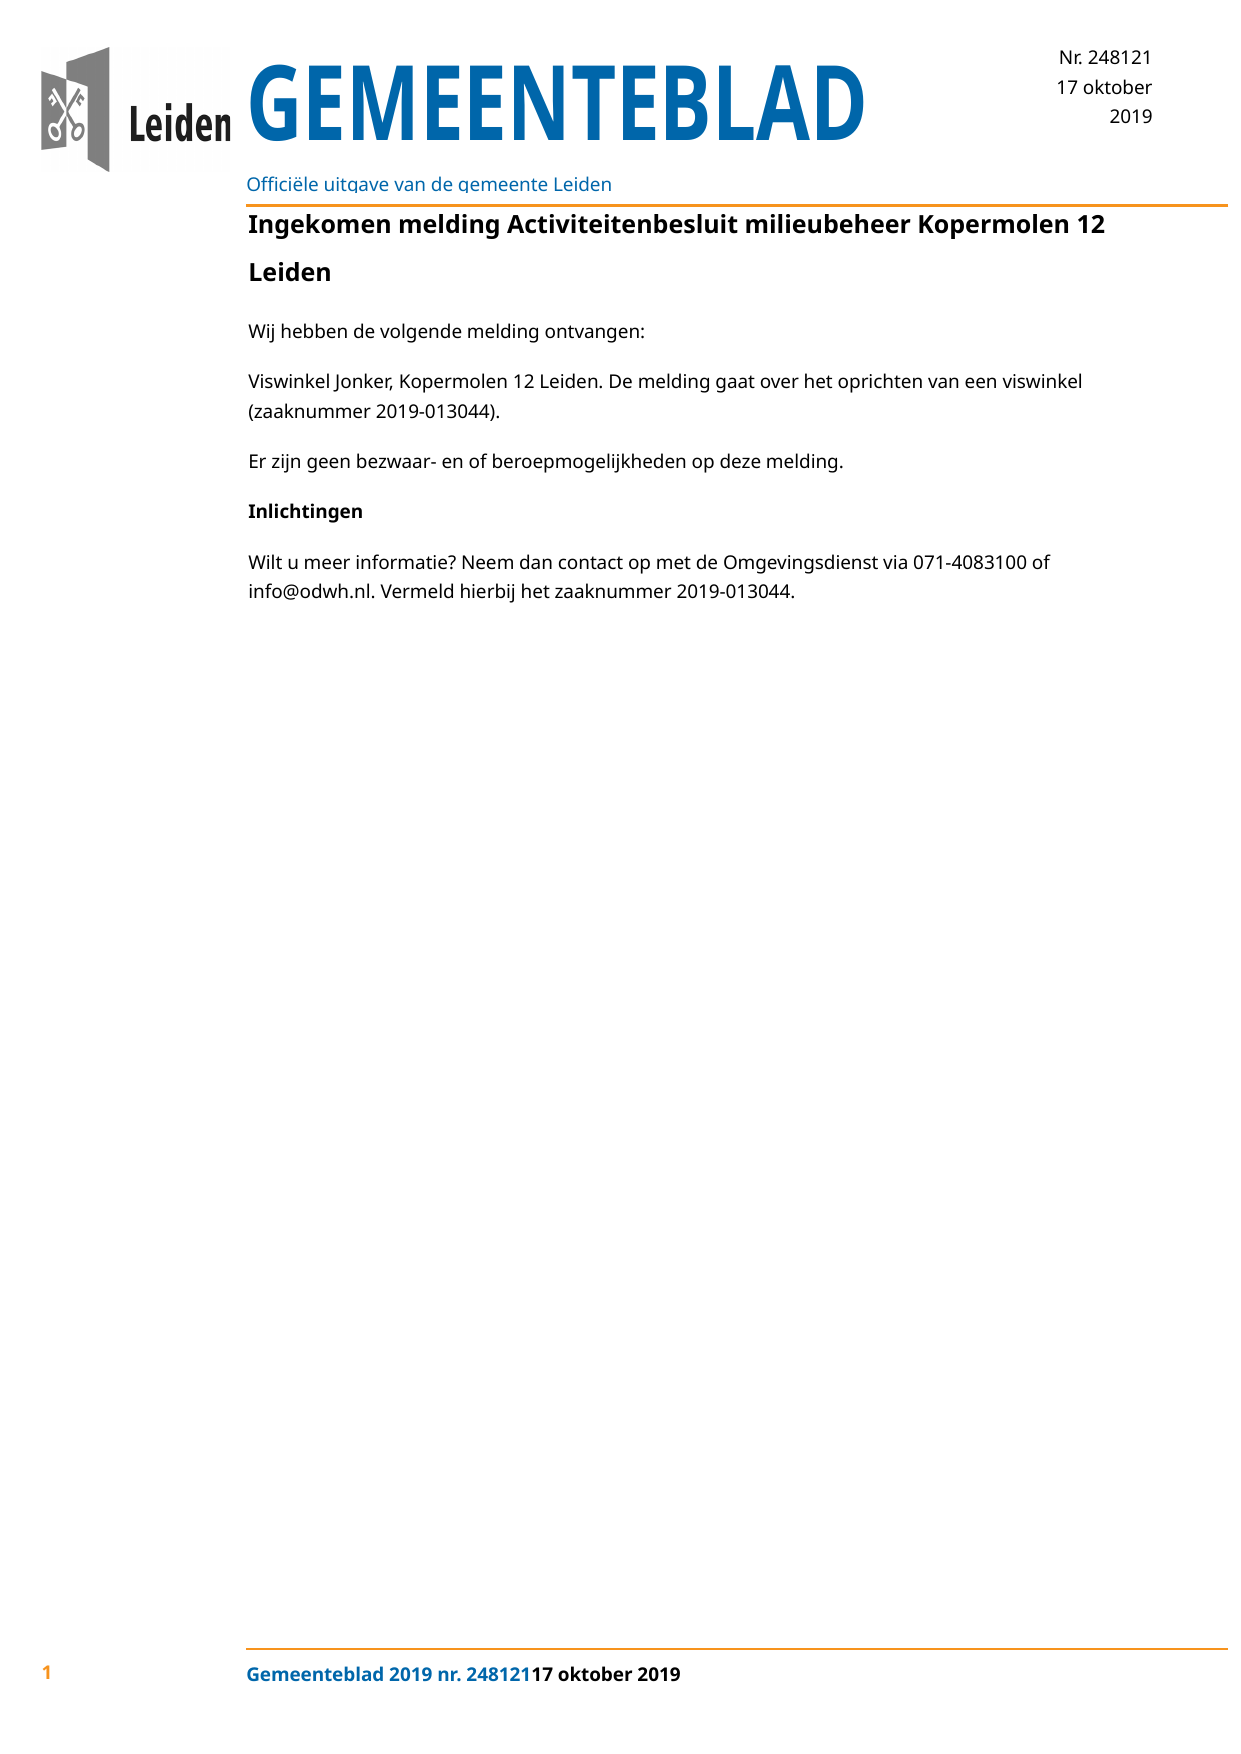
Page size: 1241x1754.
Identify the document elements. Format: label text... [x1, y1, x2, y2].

text Viswinkel Jonker, Kopermolen 12 Leiden. De melding gaat over het oprichten van een viswinkel (zaaknummer 2019-013044). [248, 368, 1152, 424]
text Wij hebben de volgende melding ontvangen: [248, 318, 1152, 344]
text Wilt u meer informatie? Neem dan contact op met de Omgevingsdienst via 071-4083100 of info@odwh.nl. Vermeld hierbij het zaaknummer 2019-013044. [248, 549, 1152, 604]
text Er zijn geen bezwaar- en of beroepmogelijkheden op deze melding. [248, 448, 1152, 474]
picture [41, 47, 231, 172]
text Ingekomen melding Activiteitenbesluit milieubeheer Kopermolen 12 Leiden [248, 207, 1152, 288]
text Inlichtingen [248, 499, 1152, 524]
